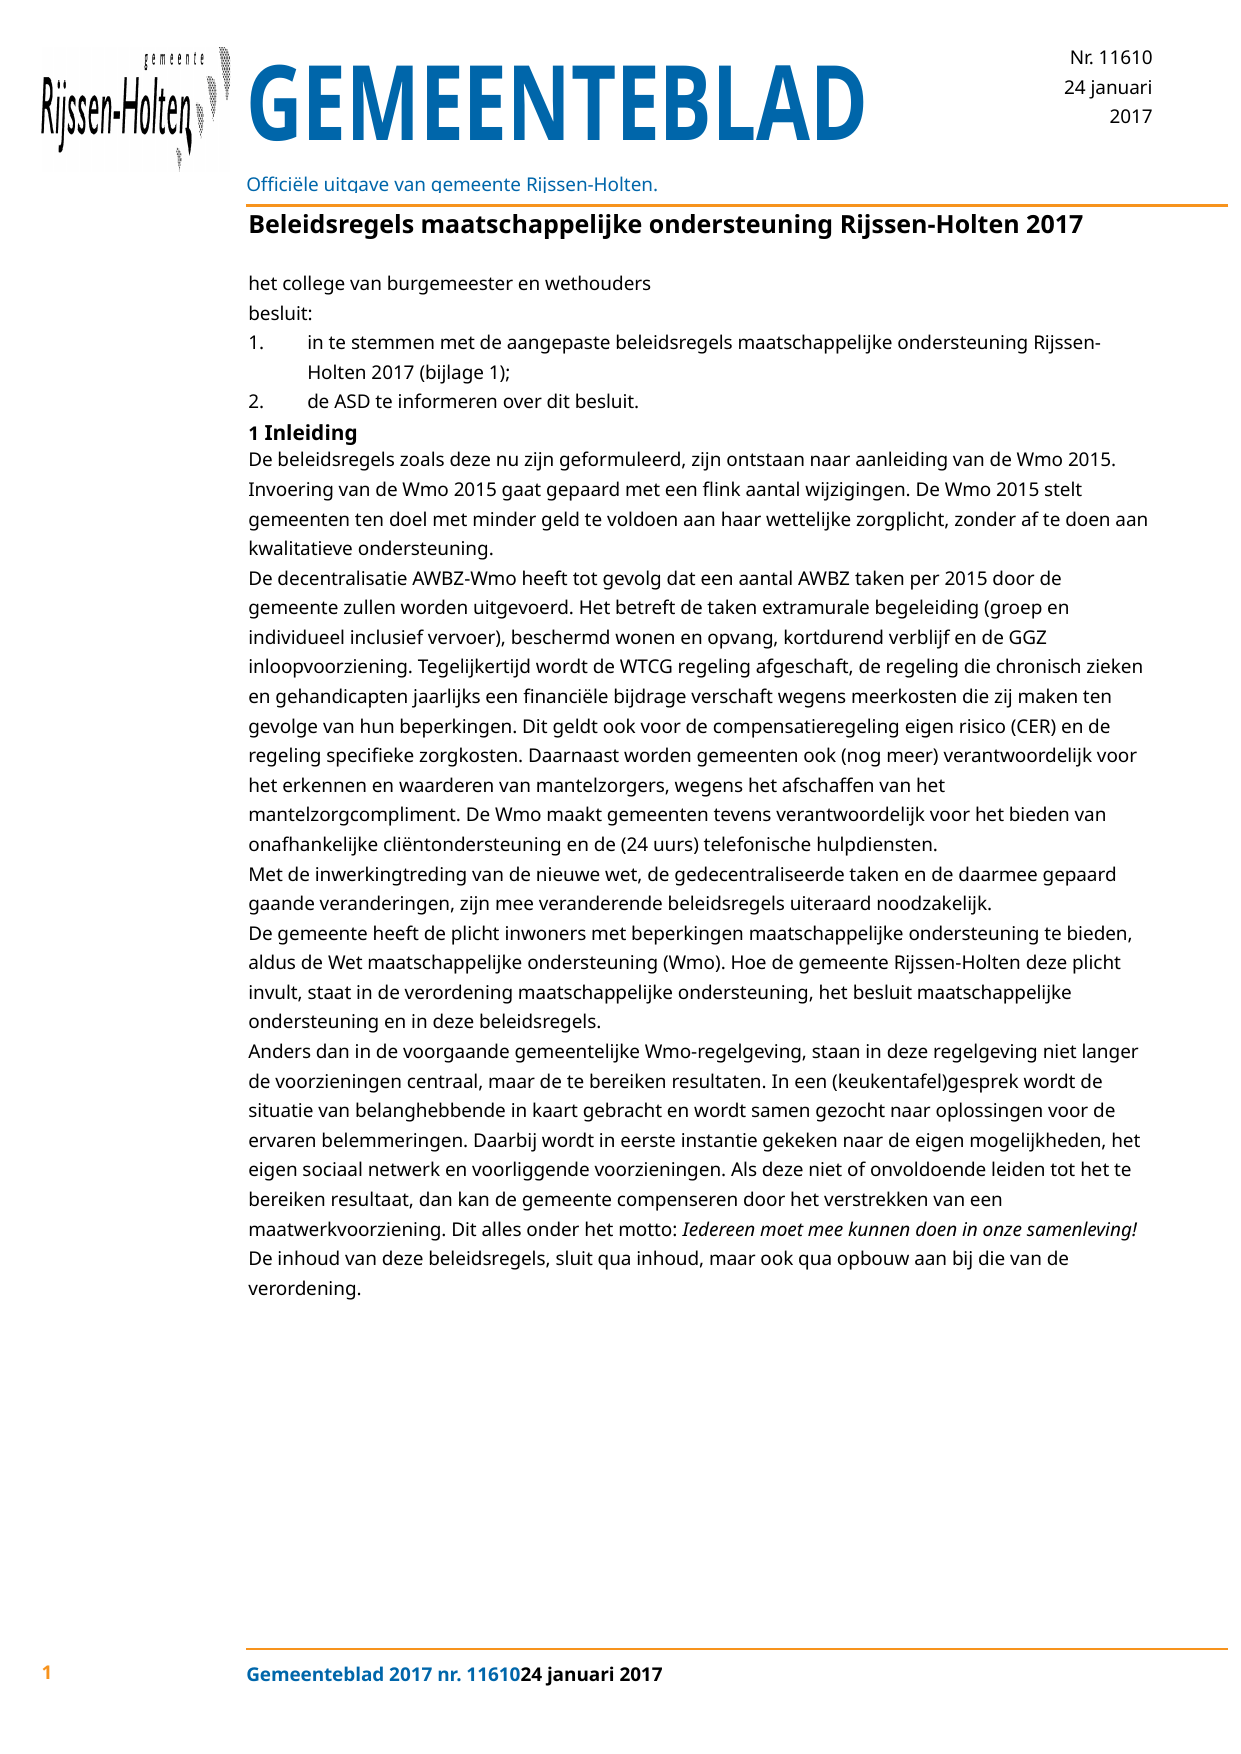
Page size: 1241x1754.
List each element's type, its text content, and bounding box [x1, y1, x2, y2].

text Anders dan in de voorgaande gemeentelijke Wmo-regelgeving, staan in deze regelgeving niet langer de voorzieningen centraal, maar de te bereiken resultaten. In een (keukentafel)gesprek wordt de situatie van belanghebbende in kaart gebracht en wordt samen gezocht naar oplossingen voor de ervaren belemmeringen. Daarbij wordt in eerste instantie gekeken naar de eigen mogelijkheden, het eigen sociaal netwerk en voorliggende voorzieningen. Als deze niet of onvoldoende leiden tot het te bereiken resultaat, dan kan de gemeente compenseren door het verstrekken van een maatwerkvoorziening. Dit alles onder het motto: Iedereen moet mee kunnen doen in onze samenleving! [248, 1038, 1152, 1242]
list de ASD te informeren over dit besluit. [248, 389, 1152, 414]
picture [41, 47, 231, 172]
text De beleidsregels zoals deze nu zijn geformuleerd, zijn ontstaan naar aanleiding van de Wmo 2015. Invoering van de Wmo 2015 gaat gepaard met een flink aantal wijzigingen. De Wmo 2015 stelt gemeenten ten doel met minder geld te voldoen aan haar wettelijke zorgplicht, zonder af te doen aan kwalitatieve ondersteuning. [248, 447, 1152, 561]
text 1 Inleiding [248, 418, 1152, 447]
text De decentralisatie AWBZ-Wmo heeft tot gevolg dat een aantal AWBZ taken per 2015 door de gemeente zullen worden uitgevoerd. Het betreft de taken extramurale begeleiding (groep en individueel inclusief vervoer), beschermd wonen en opvang, kortdurend verblijf en de GGZ inloopvoorziening. Tegelijkertijd wordt de WTCG regeling afgeschaft, de regeling die chronisch zieken en gehandicapten jaarlijks een financiële bijdrage verschaft wegens meerkosten die zij maken ten gevolge van hun beperkingen. Dit geldt ook voor de compensatieregeling eigen risico (CER) en de regeling specifieke zorgkosten. Daarnaast worden gemeenten ook (nog meer) verantwoordelijk voor het erkennen en waarderen van mantelzorgers, wegens het afschaffen van het mantelzorgcompliment. De Wmo maakt gemeenten tevens verantwoordelijk voor het bieden van onafhankelijke cliëntondersteuning en de (24 uurs) telefonische hulpdiensten. [248, 565, 1152, 857]
text het college van burgemeester en wethouders [248, 270, 1152, 296]
list in te stemmen met de aangepaste beleidsregels maatschappelijke ondersteuning Rijssen-Holten 2017 (bijlage 1); [248, 329, 1152, 385]
text Beleidsregels maatschappelijke ondersteuning Rijssen-Holten 2017 [248, 207, 1152, 241]
text De gemeente heeft de plicht inwoners met beperkingen maatschappelijke ondersteuning te bieden, aldus de Wet maatschappelijke ondersteuning (Wmo). Hoe de gemeente Rijssen-Holten deze plicht invult, staat in de verordening maatschappelijke ondersteuning, het besluit maatschappelijke ondersteuning en in deze beleidsregels. [248, 920, 1152, 1034]
text Met de inwerkingtreding van de nieuwe wet, de gedecentraliseerde taken en de daarmee gepaard gaande veranderingen, zijn mee veranderende beleidsregels uiteraard noodzakelijk. [248, 861, 1152, 916]
text De inhoud van deze beleidsregels, sluit qua inhoud, maar ook qua opbouw aan bij die van de verordening. [248, 1245, 1152, 1301]
text besluit: [248, 300, 1152, 326]
